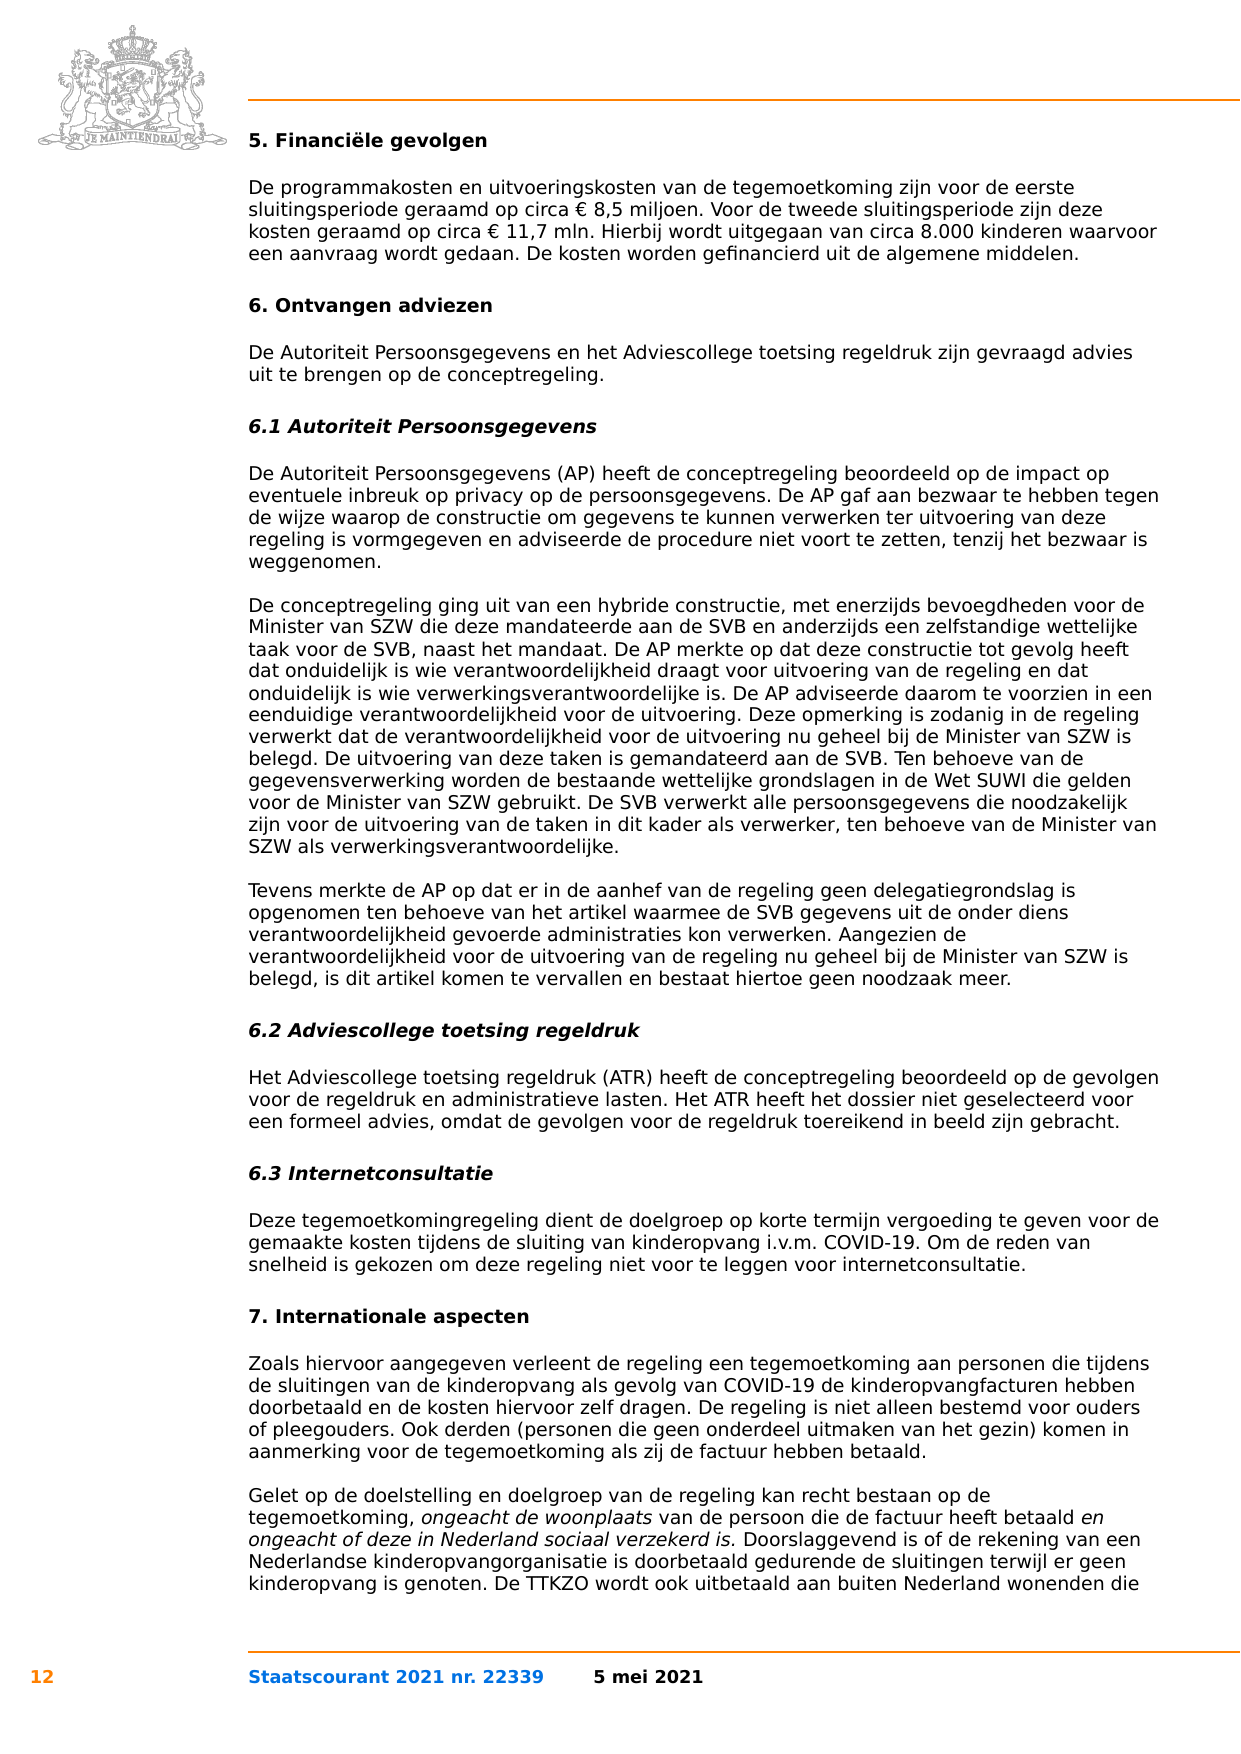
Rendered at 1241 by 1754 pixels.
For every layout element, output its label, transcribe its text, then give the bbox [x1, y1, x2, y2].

subtitle 5. Financiële gevolgen [248, 130, 1163, 152]
text Het Adviescollege toetsing regeldruk (ATR) heeft de conceptregeling beoordeeld op de gevolgen voor de regeldruk en administratieve lasten. Het ATR heeft het dossier niet geselecteerd voor een formeel advies, omdat de gevolgen voor de regeldruk toereikend in beeld zijn gebracht. [248, 1067, 1163, 1133]
text De programmakosten en uitvoeringskosten van de tegemoetkoming zijn voor de eerste sluitingsperiode geraamd op circa € 8,5 miljoen. Voor de tweede sluitingsperiode zijn deze kosten geraamd op circa € 11,7 mln. Hierbij wordt uitgegaan van circa 8.000 kinderen waarvoor een aanvraag wordt gedaan. De kosten worden gefinancierd uit de algemene middelen. [248, 177, 1163, 265]
text Gelet op de doelstelling en doelgroep van de regeling kan recht bestaan op de tegemoetkoming, ongeacht de woonplaats van de persoon die de factuur heeft betaald en ongeacht of deze in Nederland sociaal verzekerd is. Doorslaggevend is of de rekening van een Nederlandse kinderopvangorganisatie is doorbetaald gedurende de sluitingen terwijl er geen kinderopvang is genoten. De TTKZO wordt ook uitbetaald aan buiten Nederland wonenden die [248, 1484, 1163, 1594]
subtitle 6.3 Internetconsultatie [248, 1163, 1163, 1185]
subtitle 6. Ontvangen adviezen [248, 295, 1163, 317]
text De conceptregeling ging uit van een hybride constructie, met enerzijds bevoegdheden voor de Minister van SZW die deze mandateerde aan de SVB en anderzijds een zelfstandige wettelijke taak voor de SVB, naast het mandaat. De AP merkte op dat deze constructie tot gevolg heeft dat onduidelijk is wie verantwoordelijkheid draagt voor uitvoering van de regeling en dat onduidelijk is wie verwerkingsverantwoordelijke is. De AP adviseerde daarom te voorzien in een eenduidige verantwoordelijkheid voor de uitvoering. Deze opmerking is zodanig in de regeling verwerkt dat de verantwoordelijkheid voor de uitvoering nu geheel bij de Minister van SZW is belegd. De uitvoering van deze taken is gemandateerd aan de SVB. Ten behoeve van de gegevensverwerking worden de bestaande wettelijke grondslagen in de Wet SUWI die gelden voor de Minister van SZW gebruikt. De SVB verwerkt alle persoonsgegevens die noodzakelijk zijn voor de uitvoering van de taken in dit kader als verwerker, ten behoeve van de Minister van SZW als verwerkingsverantwoordelijke. [248, 594, 1163, 858]
text De Autoriteit Persoonsgegevens en het Adviescollege toetsing regeldruk zijn gevraagd advies uit te brengen op de conceptregeling. [248, 342, 1163, 386]
picture [38, 25, 227, 150]
subtitle 6.2 Adviescollege toetsing regeldruk [248, 1020, 1163, 1042]
text Zoals hiervoor aangegeven verleent de regeling een tegemoetkoming aan personen die tijdens de sluitingen van de kinderopvang als gevolg van COVID-19 de kinderopvangfacturen hebben doorbetaald en de kosten hiervoor zelf dragen. De regeling is niet alleen bestemd voor ouders of pleegouders. Ook derden (personen die geen onderdeel uitmaken van het gezin) komen in aanmerking voor de tegemoetkoming als zij de factuur hebben betaald. [248, 1353, 1163, 1463]
text De Autoriteit Persoonsgegevens (AP) heeft de conceptregeling beoordeeld op de impact op eventuele inbreuk op privacy op de persoonsgegevens. De AP gaf aan bezwaar te hebben tegen de wijze waarop de constructie om gegevens te kunnen verwerken ter uitvoering van deze regeling is vormgegeven en adviseerde de procedure niet voort te zetten, tenzij het bezwaar is weggenomen. [248, 463, 1163, 573]
subtitle 7. Internationale aspecten [248, 1306, 1163, 1328]
text Tevens merkte de AP op dat er in de aanhef van de regeling geen delegatiegrondslag is opgenomen ten behoeve van het artikel waarmee de SVB gegevens uit de onder diens verantwoordelijkheid gevoerde administraties kon verwerken. Aangezien de verantwoordelijkheid voor de uitvoering van de regeling nu geheel bij de Minister van SZW is belegd, is dit artikel komen te vervallen en bestaat hiertoe geen noodzaak meer. [248, 880, 1163, 990]
text Deze tegemoetkomingregeling dient de doelgroep op korte termijn vergoeding te geven voor de gemaakte kosten tijdens de sluiting van kinderopvang i.v.m. COVID-19. Om de reden van snelheid is gekozen om deze regeling niet voor te leggen voor internetconsultatie. [248, 1210, 1163, 1276]
subtitle 6.1 Autoriteit Persoonsgegevens [248, 416, 1163, 438]
